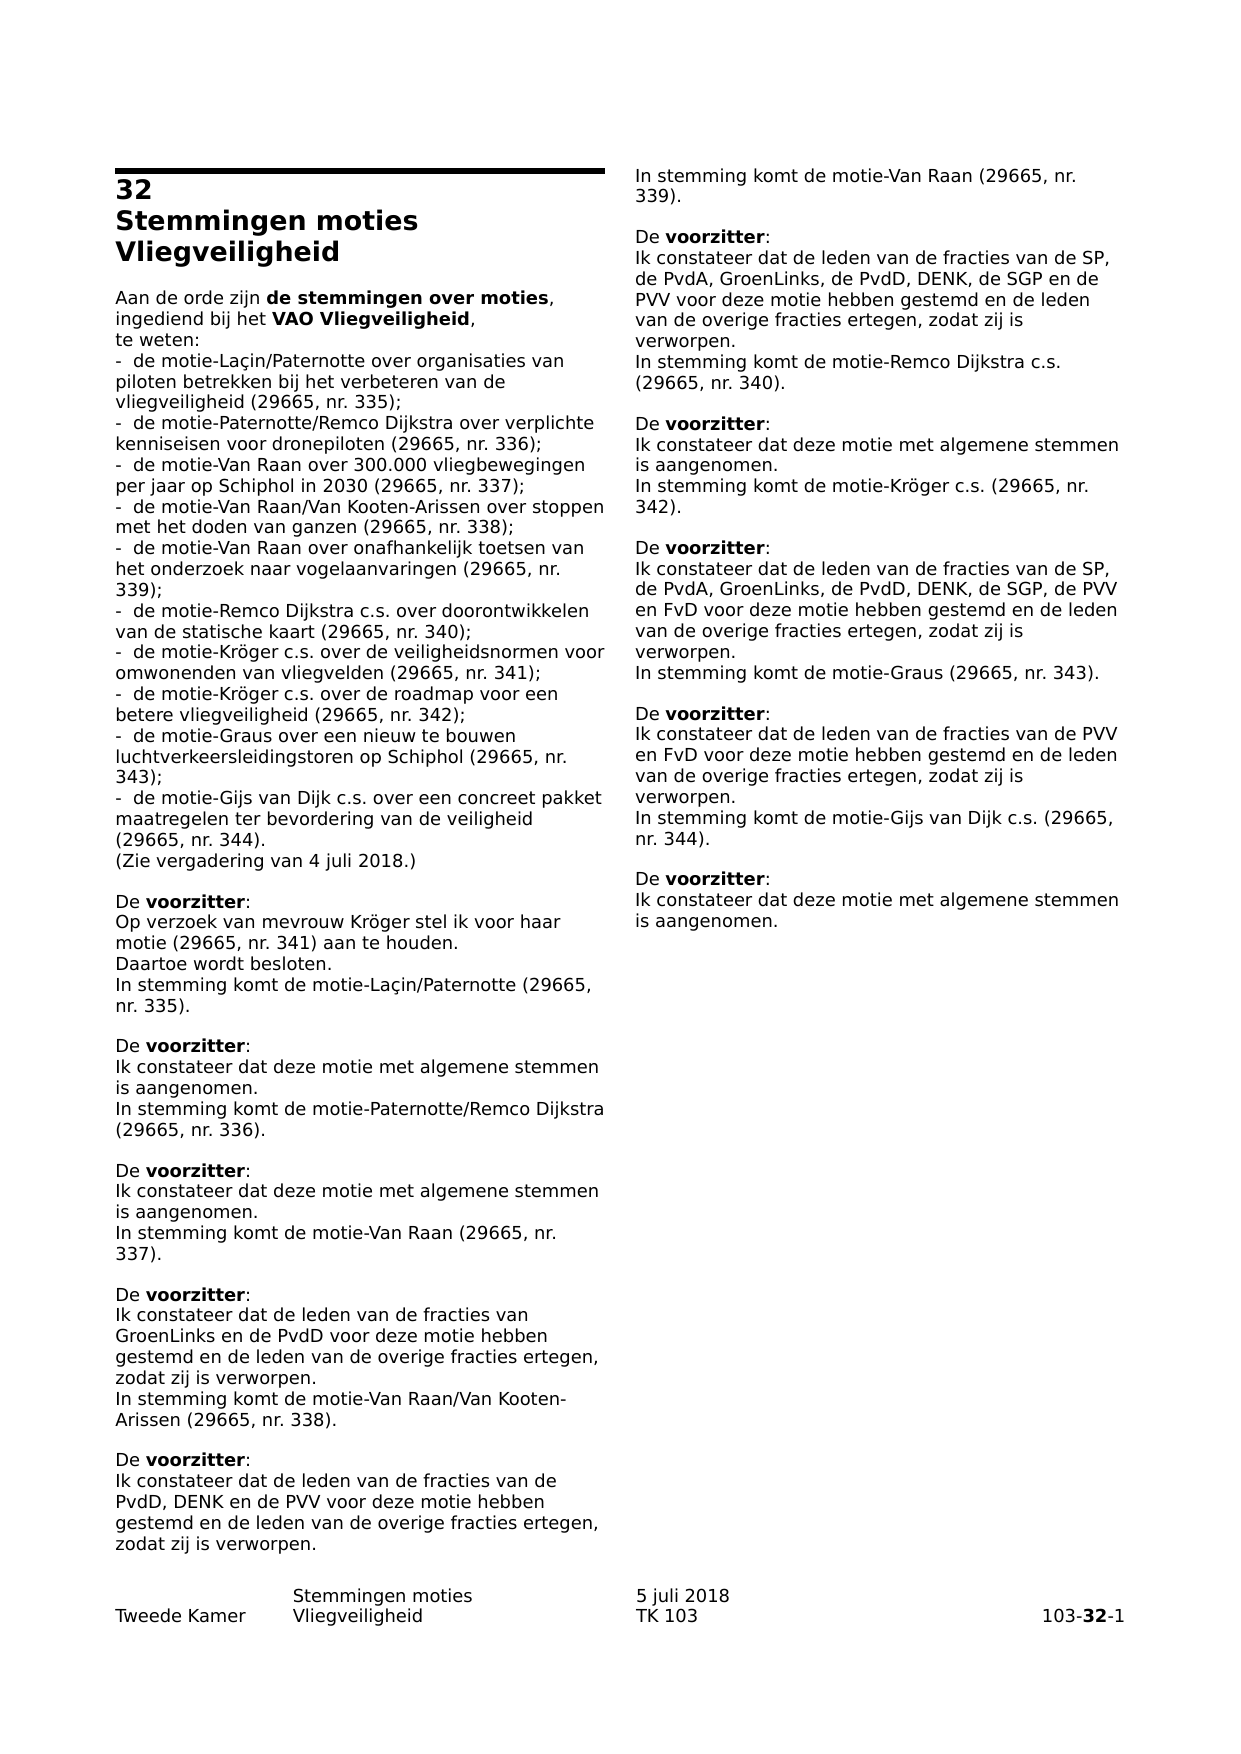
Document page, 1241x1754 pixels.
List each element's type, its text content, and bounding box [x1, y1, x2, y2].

list de motie-Kröger c.s. over de veiligheidsnormen voor omwonenden van vliegvelden (29665, nr. 341); [115, 642, 605, 684]
text In stemming komt de motie-Kröger c.s. (29665, nr. 342). [635, 476, 1125, 518]
text De voorzitter: [635, 869, 1125, 890]
text In stemming komt de motie-Van Raan (29665, nr. 339). [635, 165, 1125, 207]
list de motie-Van Raan over 300.000 vliegbewegingen per jaar op Schiphol in 2030 (29665, nr. 337); [115, 455, 605, 496]
text De voorzitter: [635, 227, 1125, 248]
list de motie-Remco Dijkstra c.s. over doorontwikkelen van de statische kaart (29665, nr. 340); [115, 601, 605, 642]
text De voorzitter: [635, 538, 1125, 558]
list de motie-Graus over een nieuw te bouwen luchtverkeersleidingstoren op Schiphol (29665, nr. 343); [115, 726, 605, 788]
text (Zie vergadering van 4 juli 2018.) [115, 851, 605, 871]
text Ik constateer dat de leden van de fracties van de SP, de PvdA, GroenLinks, de PvdD, DENK, de SGP, de PVV en FvD voor deze motie hebben gestemd en de leden van de overige fracties ertegen, zodat zij is verworpen. [635, 558, 1125, 662]
text Ik constateer dat de leden van de fracties van de PVV en FvD voor deze motie hebben gestemd en de leden van de overige fracties ertegen, zodat zij is verworpen. [635, 724, 1125, 807]
text De voorzitter: [115, 1160, 605, 1181]
list de motie-Van Raan over onafhankelijk toetsen van het onderzoek naar vogelaanvaringen (29665, nr. 339); [115, 538, 605, 601]
text Op verzoek van mevrouw Kröger stel ik voor haar motie (29665, nr. 341) aan te houden. [115, 912, 605, 954]
text te weten: [115, 330, 605, 351]
text In stemming komt de motie-Remco Dijkstra c.s. (29665, nr. 340). [635, 352, 1125, 393]
list de motie-Paternotte/Remco Dijkstra over verplichte kenniseisen voor dronepiloten (29665, nr. 336); [115, 413, 605, 455]
text In stemming komt de motie-Van Raan (29665, nr. 337). [115, 1223, 605, 1264]
list de motie-Kröger c.s. over de roadmap voor een betere vliegveiligheid (29665, nr. 342); [115, 684, 605, 726]
text In stemming komt de motie-Gijs van Dijk c.s. (29665, nr. 344). [635, 807, 1125, 849]
text De voorzitter: [115, 1284, 605, 1305]
list de motie-Gijs van Dijk c.s. over een concreet pakket maatregelen ter bevordering van de veiligheid (29665, nr. 344). [115, 788, 605, 851]
text In stemming komt de motie-Laçin/Paternotte (29665, nr. 335). [115, 975, 605, 1016]
list de motie-Van Raan/Van Kooten-Arissen over stoppen met het doden van ganzen (29665, nr. 338); [115, 496, 605, 538]
text Daartoe wordt besloten. [115, 954, 605, 975]
text Ik constateer dat de leden van de fracties van de PvdD, DENK en de PVV voor deze motie hebben gestemd en de leden van de overige fracties ertegen, zodat zij is verworpen. [115, 1471, 605, 1554]
text De voorzitter: [635, 413, 1125, 434]
text De voorzitter: [635, 703, 1125, 724]
text De voorzitter: [115, 891, 605, 912]
text Ik constateer dat deze motie met algemene stemmen is aangenomen. [115, 1181, 605, 1223]
text Ik constateer dat deze motie met algemene stemmen is aangenomen. [635, 890, 1125, 931]
text In stemming komt de motie-Van Raan/Van Kooten-Arissen (29665, nr. 338). [115, 1388, 605, 1430]
text De voorzitter: [115, 1036, 605, 1057]
text In stemming komt de motie-Graus (29665, nr. 343). [635, 662, 1125, 683]
text Aan de orde zijn de stemmingen over moties, ingediend bij het VAO Vliegveiligheid, [115, 288, 605, 330]
text Ik constateer dat de leden van de fracties van de SP, de PvdA, GroenLinks, de PvdD, DENK, de SGP en de PVV voor deze motie hebben gestemd en de leden van de overige fracties ertegen, zodat zij is verworpen. [635, 248, 1125, 352]
text Ik constateer dat deze motie met algemene stemmen is aangenomen. [635, 434, 1125, 476]
text Ik constateer dat de leden van de fracties van GroenLinks en de PvdD voor deze motie hebben gestemd en de leden van de overige fracties ertegen, zodat zij is verworpen. [115, 1305, 605, 1388]
list de motie-Laçin/Paternotte over organisaties van piloten betrekken bij het verbeteren van de vliegveiligheid (29665, nr. 335); [115, 351, 605, 413]
text Ik constateer dat deze motie met algemene stemmen is aangenomen. [115, 1057, 605, 1099]
title 32 Stemmingen moties Vliegveiligheid [115, 174, 605, 268]
text De voorzitter: [115, 1450, 605, 1471]
text In stemming komt de motie-Paternotte/Remco Dijkstra (29665, nr. 336). [115, 1099, 605, 1140]
